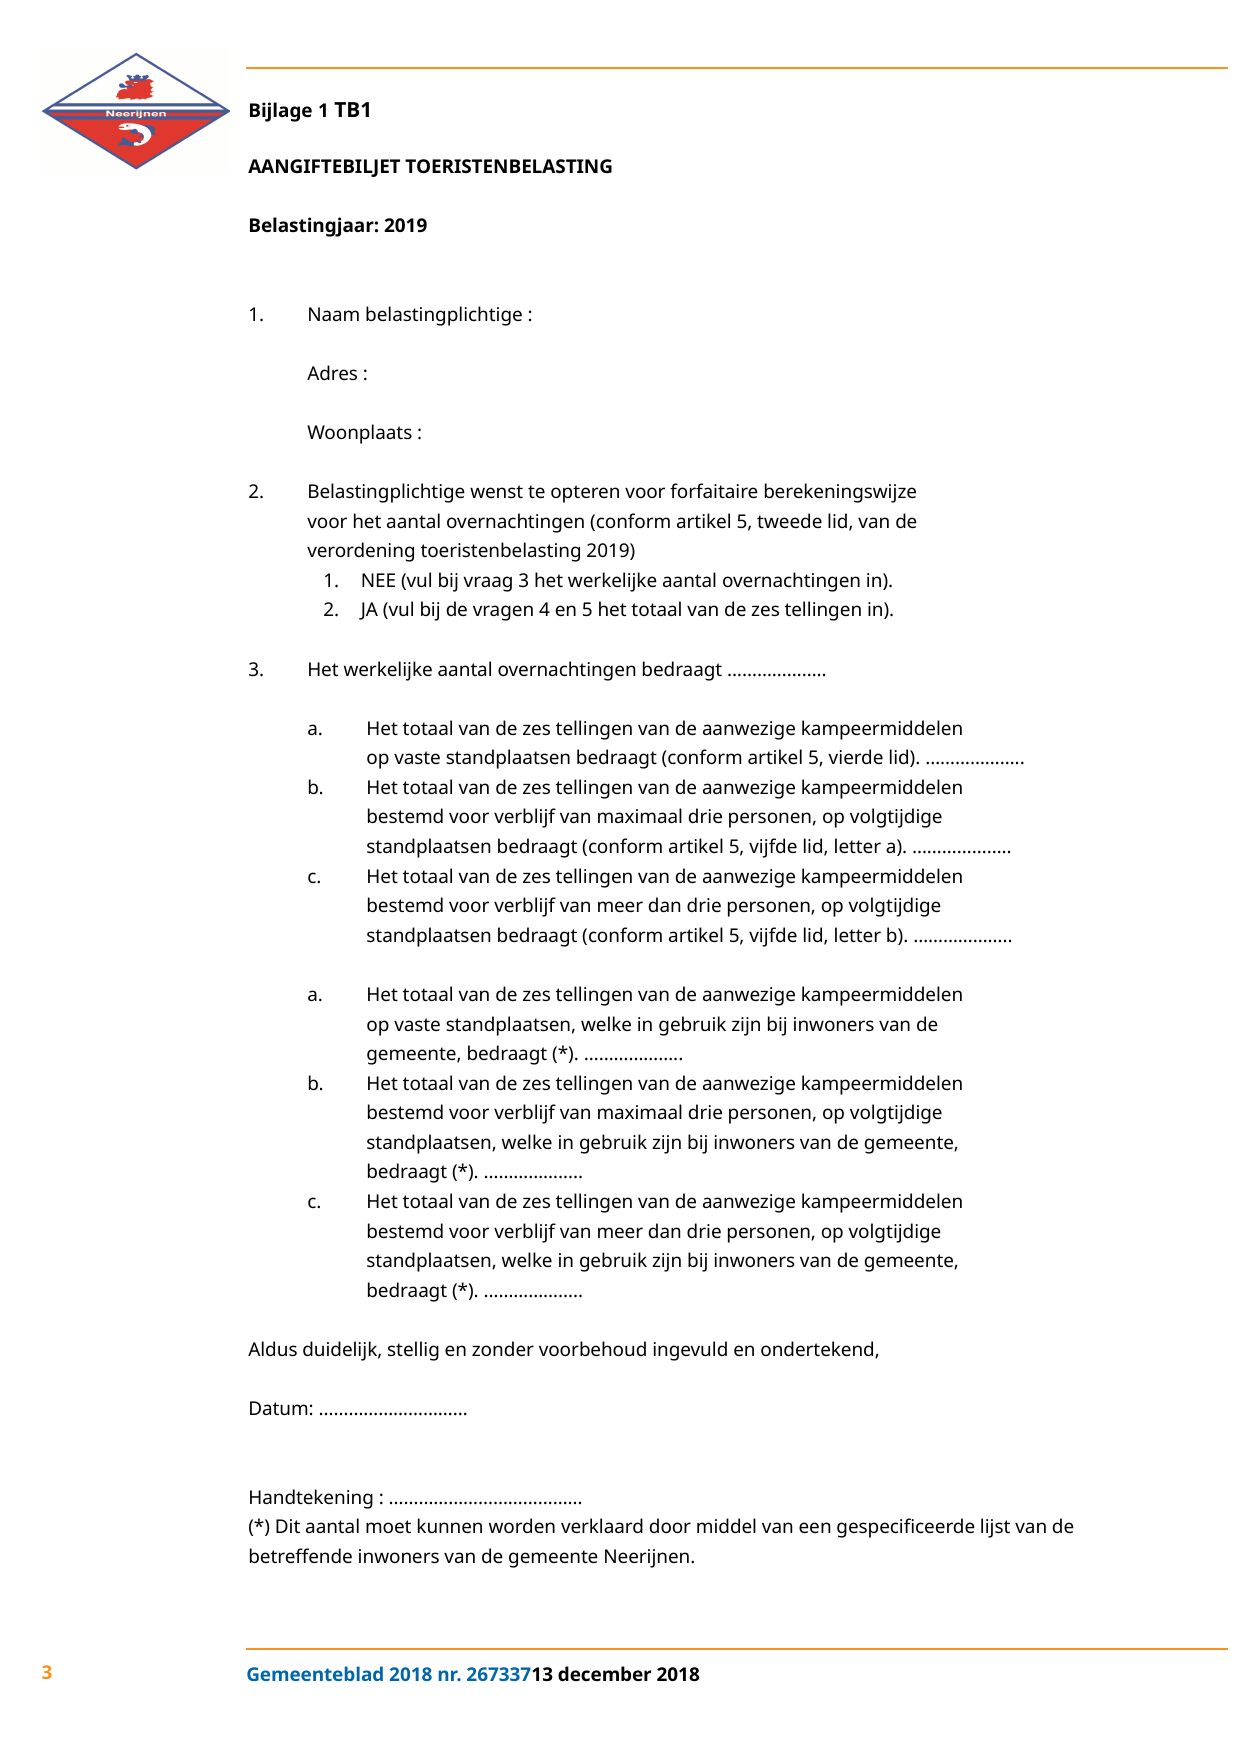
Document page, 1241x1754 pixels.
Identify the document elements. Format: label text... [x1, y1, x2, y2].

list bestemd voor verblijf van maximaal drie personen, op volgtijdige [307, 1099, 1152, 1125]
list bestemd voor verblijf van meer dan drie personen, op volgtijdige [307, 1218, 1152, 1244]
list JA (vul bij de vragen 4 en 5 het totaal van de zes tellingen in). [323, 597, 1152, 622]
list NEE (vul bij vraag 3 het werkelijke aantal overnachtingen in). [323, 567, 1152, 593]
list op vaste standplaatsen bedraagt (conform artikel 5, vierde lid). ……………….. [307, 744, 1152, 770]
text Datum: ………………………… [248, 1395, 1152, 1421]
list bedraagt (*). ……………….. [307, 1159, 1152, 1184]
text Handtekening : ………………………………… [248, 1484, 1152, 1510]
list standplaatsen, welke in gebruik zijn bij inwoners van de gemeente, [307, 1247, 1152, 1273]
list voor het aantal overnachtingen (conform artikel 5, tweede lid, van de [248, 508, 1152, 534]
list Het totaal van de zes tellingen van de aanwezige kampeermiddelen [307, 1188, 1152, 1214]
picture [41, 47, 231, 172]
list Het werkelijke aantal overnachtingen bedraagt ……………….. [248, 656, 1152, 682]
list verordening toeristenbelasting 2019) [248, 537, 1152, 563]
list Het totaal van de zes tellingen van de aanwezige kampeermiddelen [307, 715, 1152, 741]
list standplaatsen bedraagt (conform artikel 5, vijfde lid, letter a). ……………….. [307, 833, 1152, 859]
list Woonplaats : [248, 419, 1152, 445]
list Adres : [248, 360, 1152, 386]
list bestemd voor verblijf van meer dan drie personen, op volgtijdige [307, 892, 1152, 918]
list bedraagt (*). ……………….. [307, 1277, 1152, 1303]
list Het totaal van de zes tellingen van de aanwezige kampeermiddelen [307, 863, 1152, 889]
list Het totaal van de zes tellingen van de aanwezige kampeermiddelen [307, 981, 1152, 1007]
list standplaatsen, welke in gebruik zijn bij inwoners van de gemeente, [307, 1129, 1152, 1155]
list Het totaal van de zes tellingen van de aanwezige kampeermiddelen [307, 1070, 1152, 1096]
list op vaste standplaatsen, welke in gebruik zijn bij inwoners van de [307, 1011, 1152, 1037]
list gemeente, bedraagt (*). ……………….. [307, 1040, 1152, 1066]
list Naam belastingplichtige : [248, 301, 1152, 327]
text (*) Dit aantal moet kunnen worden verklaard door middel van een gespecificeerde lijst van de betreffende inwoners van de gemeente Neerijnen. [248, 1514, 1152, 1569]
text AANGIFTEBILJET TOERISTENBELASTING [248, 153, 1152, 179]
text Bijlage 1 TB1 [248, 95, 1152, 123]
list bestemd voor verblijf van maximaal drie personen, op volgtijdige [307, 804, 1152, 829]
text Belastingjaar: 2019 [248, 212, 1152, 238]
text Aldus duidelijk, stellig en zonder voorbehoud ingevuld en ondertekend, [248, 1336, 1152, 1362]
list Het totaal van de zes tellingen van de aanwezige kampeermiddelen [307, 774, 1152, 800]
list standplaatsen bedraagt (conform artikel 5, vijfde lid, letter b). ……………….. [307, 922, 1152, 948]
list Belastingplichtige wenst te opteren voor forfaitaire berekeningswijze [248, 478, 1152, 504]
